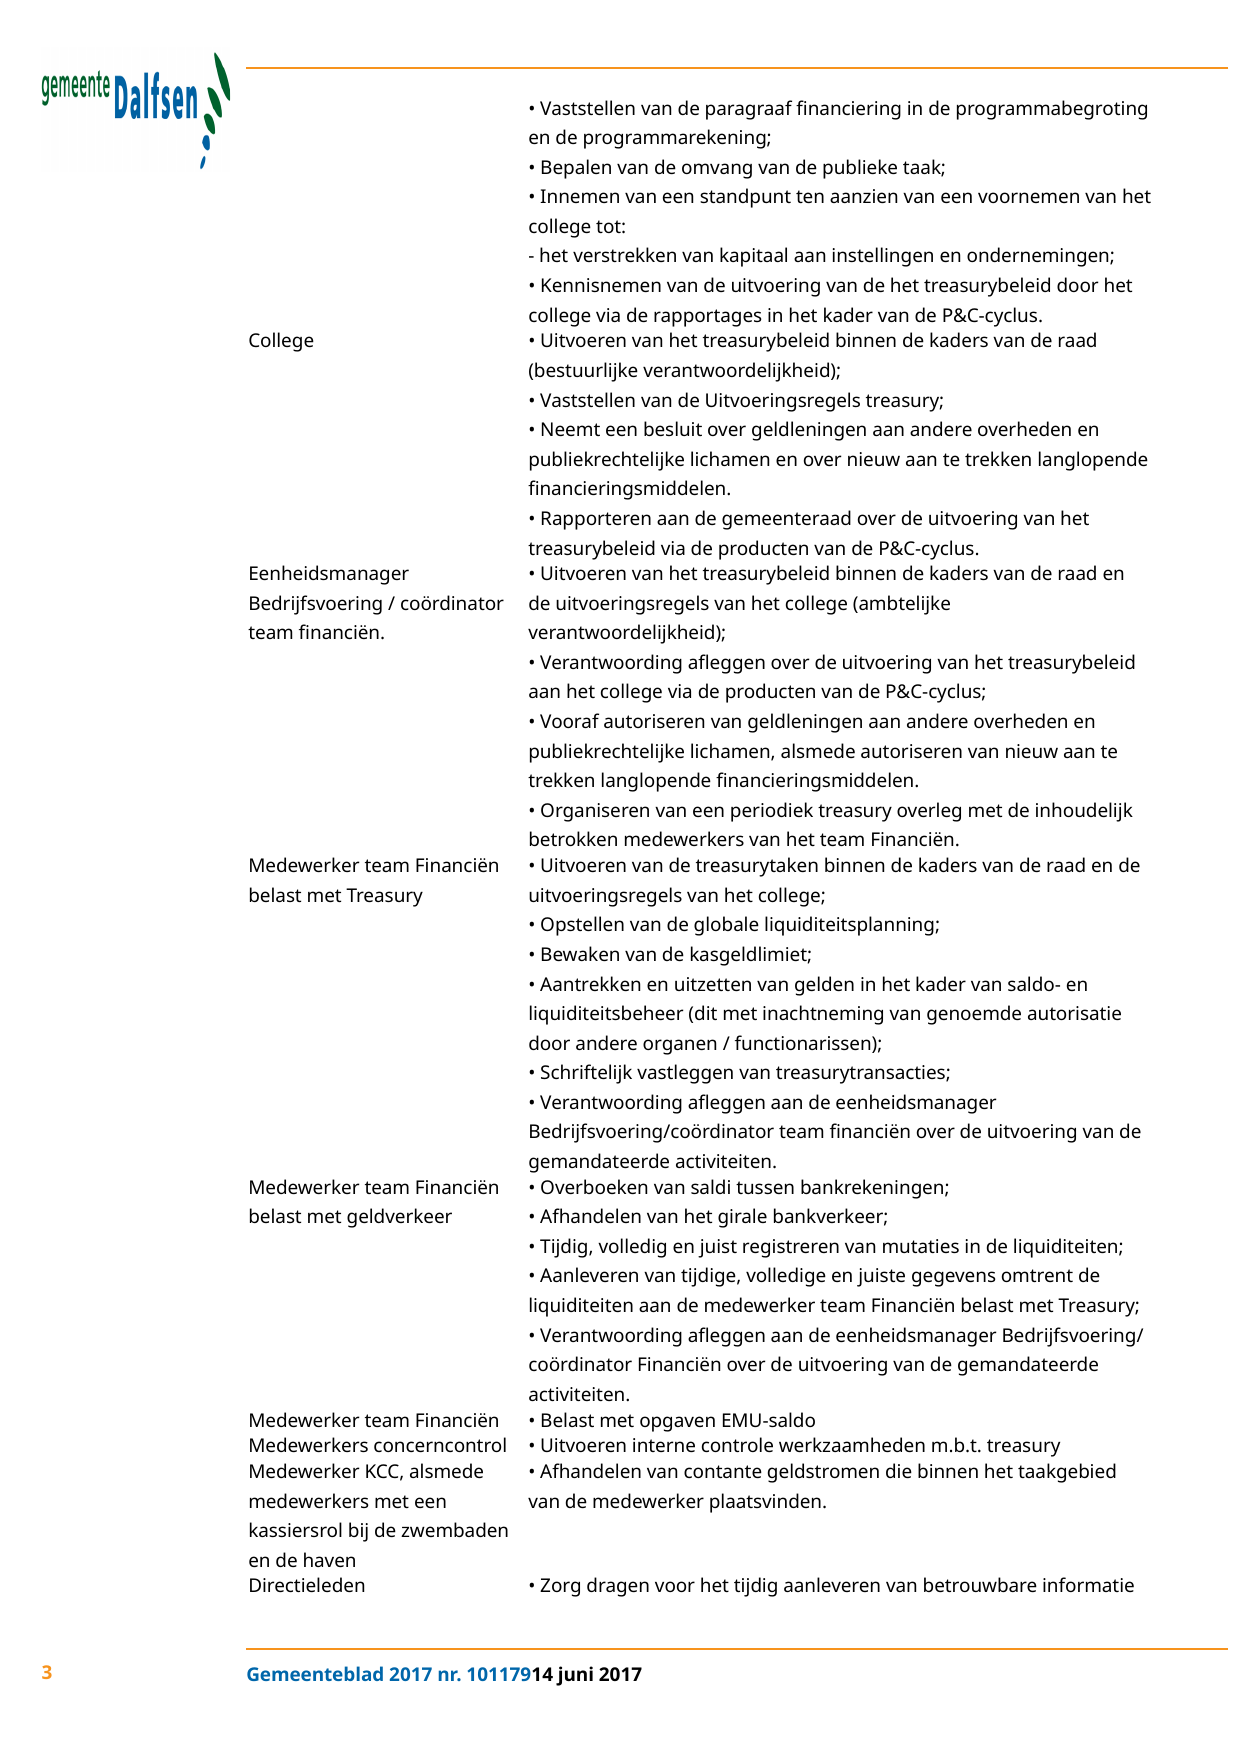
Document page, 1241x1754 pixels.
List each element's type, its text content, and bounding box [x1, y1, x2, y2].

table_cell Directieleden [248, 1573, 528, 1598]
table_cell College [248, 328, 528, 560]
table_cell Medewerkers concerncontrol [248, 1433, 528, 1458]
table_cell Medewerker team Financiën [248, 1407, 528, 1432]
table_cell [248, 95, 528, 328]
table_cell • Uitvoeren van de treasurytaken binnen de kaders van de raad en de uitvoeringsregels van het college; • Opstellen van de globale liquiditeitsplanning; • Bewaken van de kasgeldlimiet; • Aantrekken en uitzetten van gelden in het kader van saldo- en liquiditeitsbeheer (dit met inachtneming van genoemde autorisatie door andere organen / functionarissen); • Schriftelijk vastleggen van treasurytransacties; • Verantwoording afleggen aan de eenheidsmanager Bedrijfsvoering/coördinator team financiën over de uitvoering van de gemandateerde activiteiten. [528, 853, 1152, 1174]
table_cell Medewerker team Financiën belast met Treasury [248, 853, 528, 1174]
table_cell • Uitvoeren interne controle werkzaamheden m.b.t. treasury [528, 1433, 1152, 1458]
table_cell • Uitvoeren van het treasurybeleid binnen de kaders van de raad en de uitvoeringsregels van het college (ambtelijke verantwoordelijkheid); • Verantwoording afleggen over de uitvoering van het treasurybeleid aan het college via de producten van de P&C-cyclus; • Vooraf autoriseren van geldleningen aan andere overheden en publiekrechtelijke lichamen, alsmede autoriseren van nieuw aan te trekken langlopende financieringsmiddelen. • Organiseren van een periodiek treasury overleg met de inhoudelijk betrokken medewerkers van het team Financiën. [528, 560, 1152, 852]
table_cell Medewerker team Financiën belast met geldverkeer [248, 1174, 528, 1407]
table_cell • Uitvoeren van het treasurybeleid binnen de kaders van de raad (bestuurlijke verantwoordelijkheid); • Vaststellen van de Uitvoeringsregels treasury; • Neemt een besluit over geldleningen aan andere overheden en publiekrechtelijke lichamen en over nieuw aan te trekken langlopende financieringsmiddelen. • Rapporteren aan de gemeenteraad over de uitvoering van het treasurybeleid via de producten van de P&C-cyclus. [528, 328, 1152, 560]
table_cell • Overboeken van saldi tussen bankrekeningen; • Afhandelen van het girale bankverkeer; • Tijdig, volledig en juist registreren van mutaties in de liquiditeiten; • Aanleveren van tijdige, volledige en juiste gegevens omtrent de liquiditeiten aan de medewerker team Financiën belast met Treasury; • Verantwoording afleggen aan de eenheidsmanager Bedrijfsvoering/ coördinator Financiën over de uitvoering van de gemandateerde activiteiten. [528, 1174, 1152, 1407]
picture [41, 47, 231, 172]
table_cell • Vaststellen van de paragraaf financiering in de programmabegroting en de programmarekening; • Bepalen van de omvang van de publieke taak; • Innemen van een standpunt ten aanzien van een voornemen van het college tot: - het verstrekken van kapitaal aan instellingen en ondernemingen; • Kennisnemen van de uitvoering van de het treasurybeleid door het college via de rapportages in het kader van de P&C-cyclus. [528, 95, 1152, 328]
table_cell • Afhandelen van contante geldstromen die binnen het taakgebied van de medewerker plaatsvinden. [528, 1458, 1152, 1573]
table_cell • Belast met opgaven EMU-saldo [528, 1407, 1152, 1432]
table_cell Medewerker KCC, alsmede medewerkers met een kassiersrol bij de zwembaden en de haven [248, 1458, 528, 1573]
table_cell Eenheidsmanager Bedrijfsvoering / coördinator team financiën. [248, 560, 528, 852]
table_cell • Zorg dragen voor het tijdig aanleveren van betrouwbare informatie [528, 1573, 1152, 1598]
